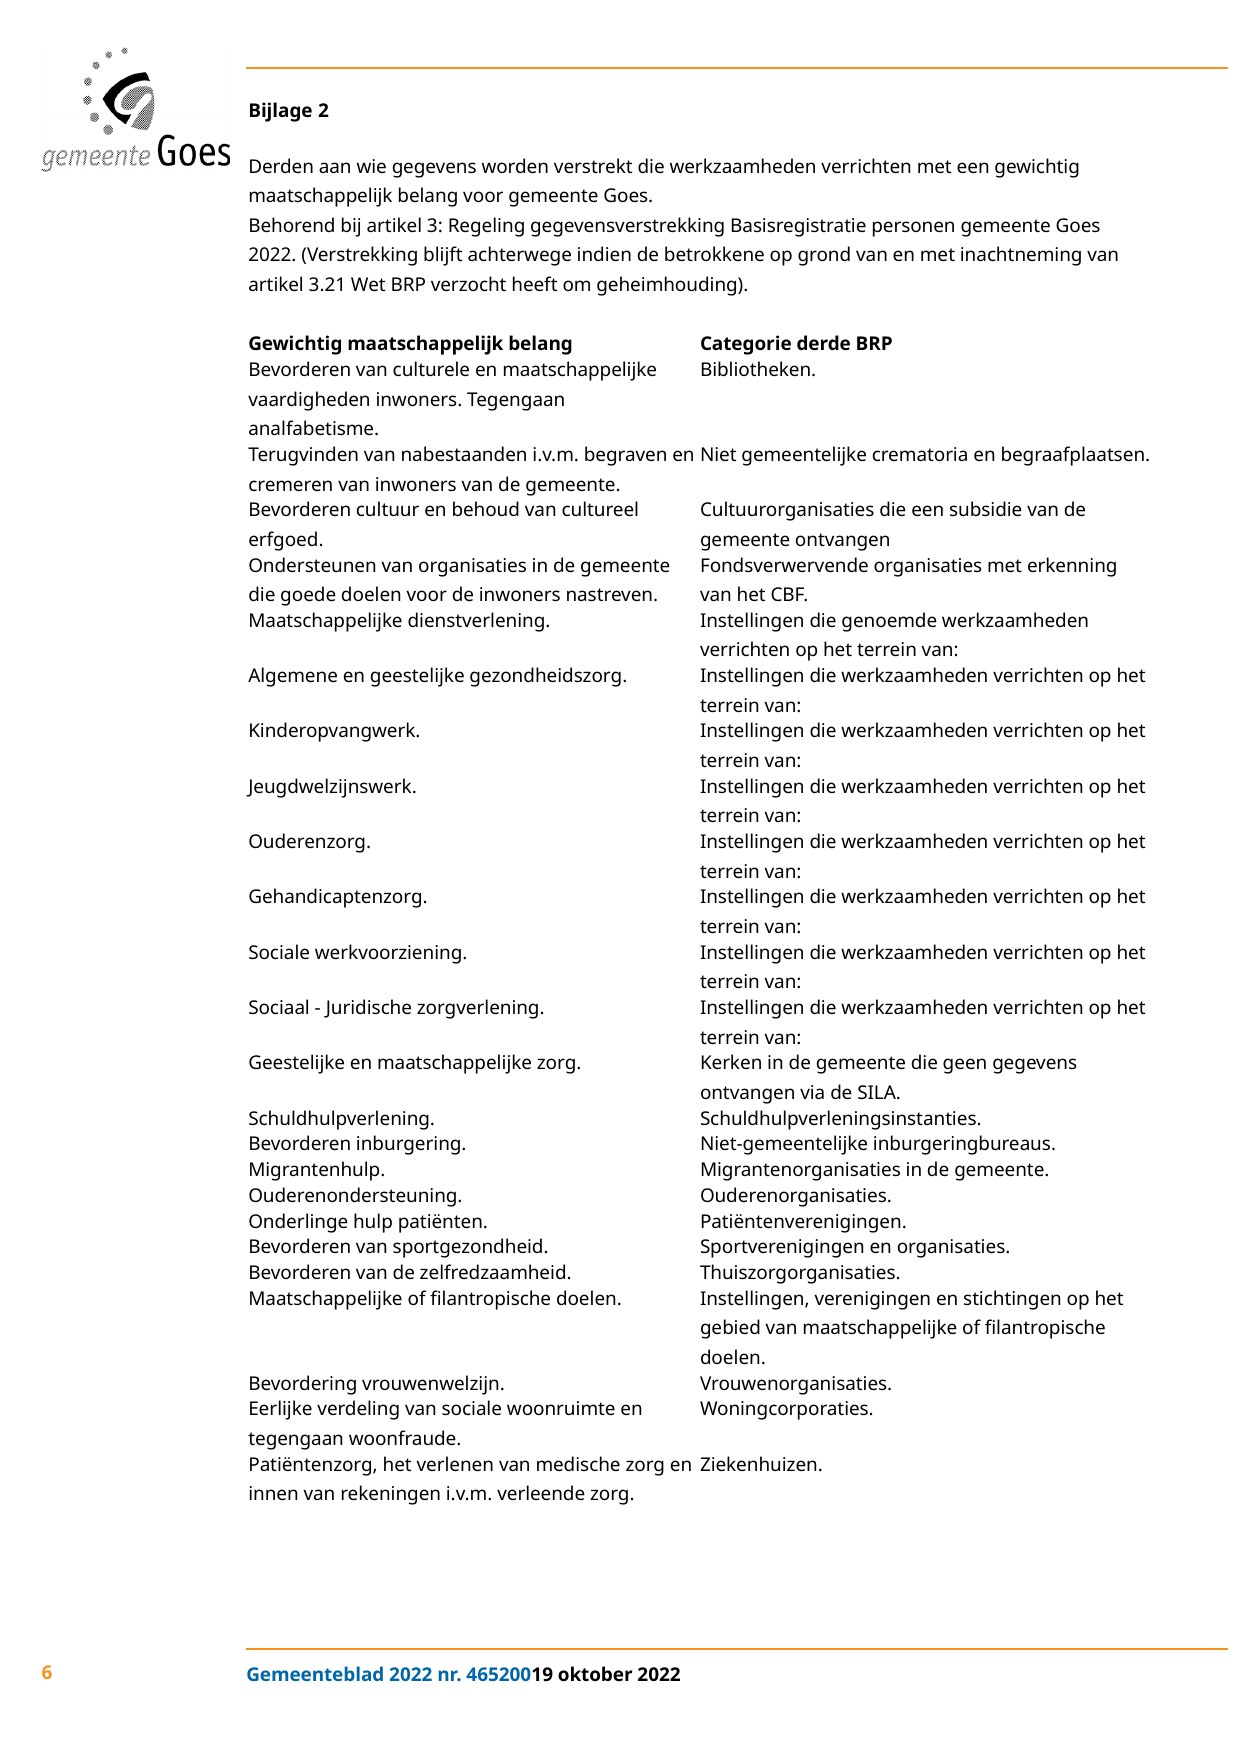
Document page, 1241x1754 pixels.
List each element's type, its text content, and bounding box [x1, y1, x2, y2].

table_cell Ouderenorganisaties. [700, 1182, 1152, 1208]
table_cell Sportverenigingen en organisaties. [700, 1234, 1152, 1259]
table_cell Geestelijke en maatschappelijke zorg. [248, 1050, 700, 1105]
table_cell Sociaal - Juridische zorgverlening. [248, 994, 700, 1049]
table_header Categorie derde BRP [700, 331, 1152, 356]
table_cell Ouderenzorg. [248, 828, 700, 884]
table_cell Niet-gemeentelijke inburgeringbureaus. [700, 1131, 1152, 1156]
table_cell Patiëntenverenigingen. [700, 1208, 1152, 1233]
table_cell Patiëntenzorg, het verlenen van medische zorg en innen van rekeningen i.v.m. verleende zorg. [248, 1451, 700, 1506]
table_header Gewichtig maatschappelijk belang [248, 331, 700, 356]
table_cell Instellingen die werkzaamheden verrichten op het terrein van: [700, 663, 1152, 718]
table_cell Maatschappelijke of filantropische doelen. [248, 1285, 700, 1370]
table_cell Kerken in de gemeente die geen gegevens ontvangen via de SILA. [700, 1050, 1152, 1105]
table_cell Instellingen die genoemde werkzaamheden verrichten op het terrein van: [700, 607, 1152, 662]
table_cell Migrantenhulp. [248, 1156, 700, 1182]
table_cell Bevordering vrouwenwelzijn. [248, 1370, 700, 1396]
table_cell Bevorderen van sportgezondheid. [248, 1234, 700, 1259]
table_cell Bibliotheken. [700, 356, 1152, 441]
table_cell Woningcorporaties. [700, 1396, 1152, 1451]
table_cell Ondersteunen van organisaties in de gemeente die goede doelen voor de inwoners nastreven. [248, 552, 700, 607]
table_cell Gehandicaptenzorg. [248, 884, 700, 939]
table_cell Instellingen die werkzaamheden verrichten op het terrein van: [700, 994, 1152, 1049]
table_cell Instellingen die werkzaamheden verrichten op het terrein van: [700, 939, 1152, 994]
table_cell Maatschappelijke dienstverlening. [248, 607, 700, 662]
table_cell Terugvinden van nabestaanden i.v.m. begraven en cremeren van inwoners van de gemeente. [248, 441, 700, 496]
table_cell Bevorderen cultuur en behoud van cultureel erfgoed. [248, 496, 700, 552]
table_cell Bevorderen van culturele en maatschappelijke vaardigheden inwoners. Tegengaan analfabetisme. [248, 356, 700, 441]
table_cell Vrouwenorganisaties. [700, 1370, 1152, 1396]
table_cell Niet gemeentelijke crematoria en begraafplaatsen. [700, 441, 1152, 496]
table_cell Instellingen die werkzaamheden verrichten op het terrein van: [700, 718, 1152, 773]
text Behorend bij artikel 3: Regeling gegevensverstrekking Basisregistratie personen gemeente Goes 2022. (Verstrekking blijft achterwege indien de betrokkene op grond van en met inachtneming van artikel 3.21 Wet BRP verzocht heeft om geheimhouding). [248, 212, 1152, 297]
table_cell Fondsverwervende organisaties met erkenning van het CBF. [700, 552, 1152, 607]
table_cell Algemene en geestelijke gezondheidszorg. [248, 663, 700, 718]
table_cell Ouderenondersteuning. [248, 1182, 700, 1208]
table_cell Instellingen die werkzaamheden verrichten op het terrein van: [700, 828, 1152, 884]
table_cell Schuldhulpverlening. [248, 1105, 700, 1131]
table_cell Bevorderen van de zelfredzaamheid. [248, 1259, 700, 1285]
table_cell Instellingen die werkzaamheden verrichten op het terrein van: [700, 884, 1152, 939]
table_cell Eerlijke verdeling van sociale woonruimte en tegengaan woonfraude. [248, 1396, 700, 1451]
table_cell Migrantenorganisaties in de gemeente. [700, 1156, 1152, 1182]
table_cell Cultuurorganisaties die een subsidie van de gemeente ontvangen [700, 496, 1152, 552]
table_cell Schuldhulpverleningsinstanties. [700, 1105, 1152, 1131]
table_cell Kinderopvangwerk. [248, 718, 700, 773]
picture [41, 47, 231, 172]
table_cell Jeugdwelzijnswerk. [248, 773, 700, 828]
table_cell Instellingen, verenigingen en stichtingen op het gebied van maatschappelijke of filantropische doelen. [700, 1285, 1152, 1370]
text Bijlage 2 [248, 95, 1152, 123]
table_cell Bevorderen inburgering. [248, 1131, 700, 1156]
table_cell Thuiszorgorganisaties. [700, 1259, 1152, 1285]
table_cell Onderlinge hulp patiënten. [248, 1208, 700, 1233]
table_cell Ziekenhuizen. [700, 1451, 1152, 1506]
table_cell Sociale werkvoorziening. [248, 939, 700, 994]
table_cell Instellingen die werkzaamheden verrichten op het terrein van: [700, 773, 1152, 828]
text Derden aan wie gegevens worden verstrekt die werkzaamheden verrichten met een gewichtig maatschappelijk belang voor gemeente Goes. [248, 153, 1152, 208]
